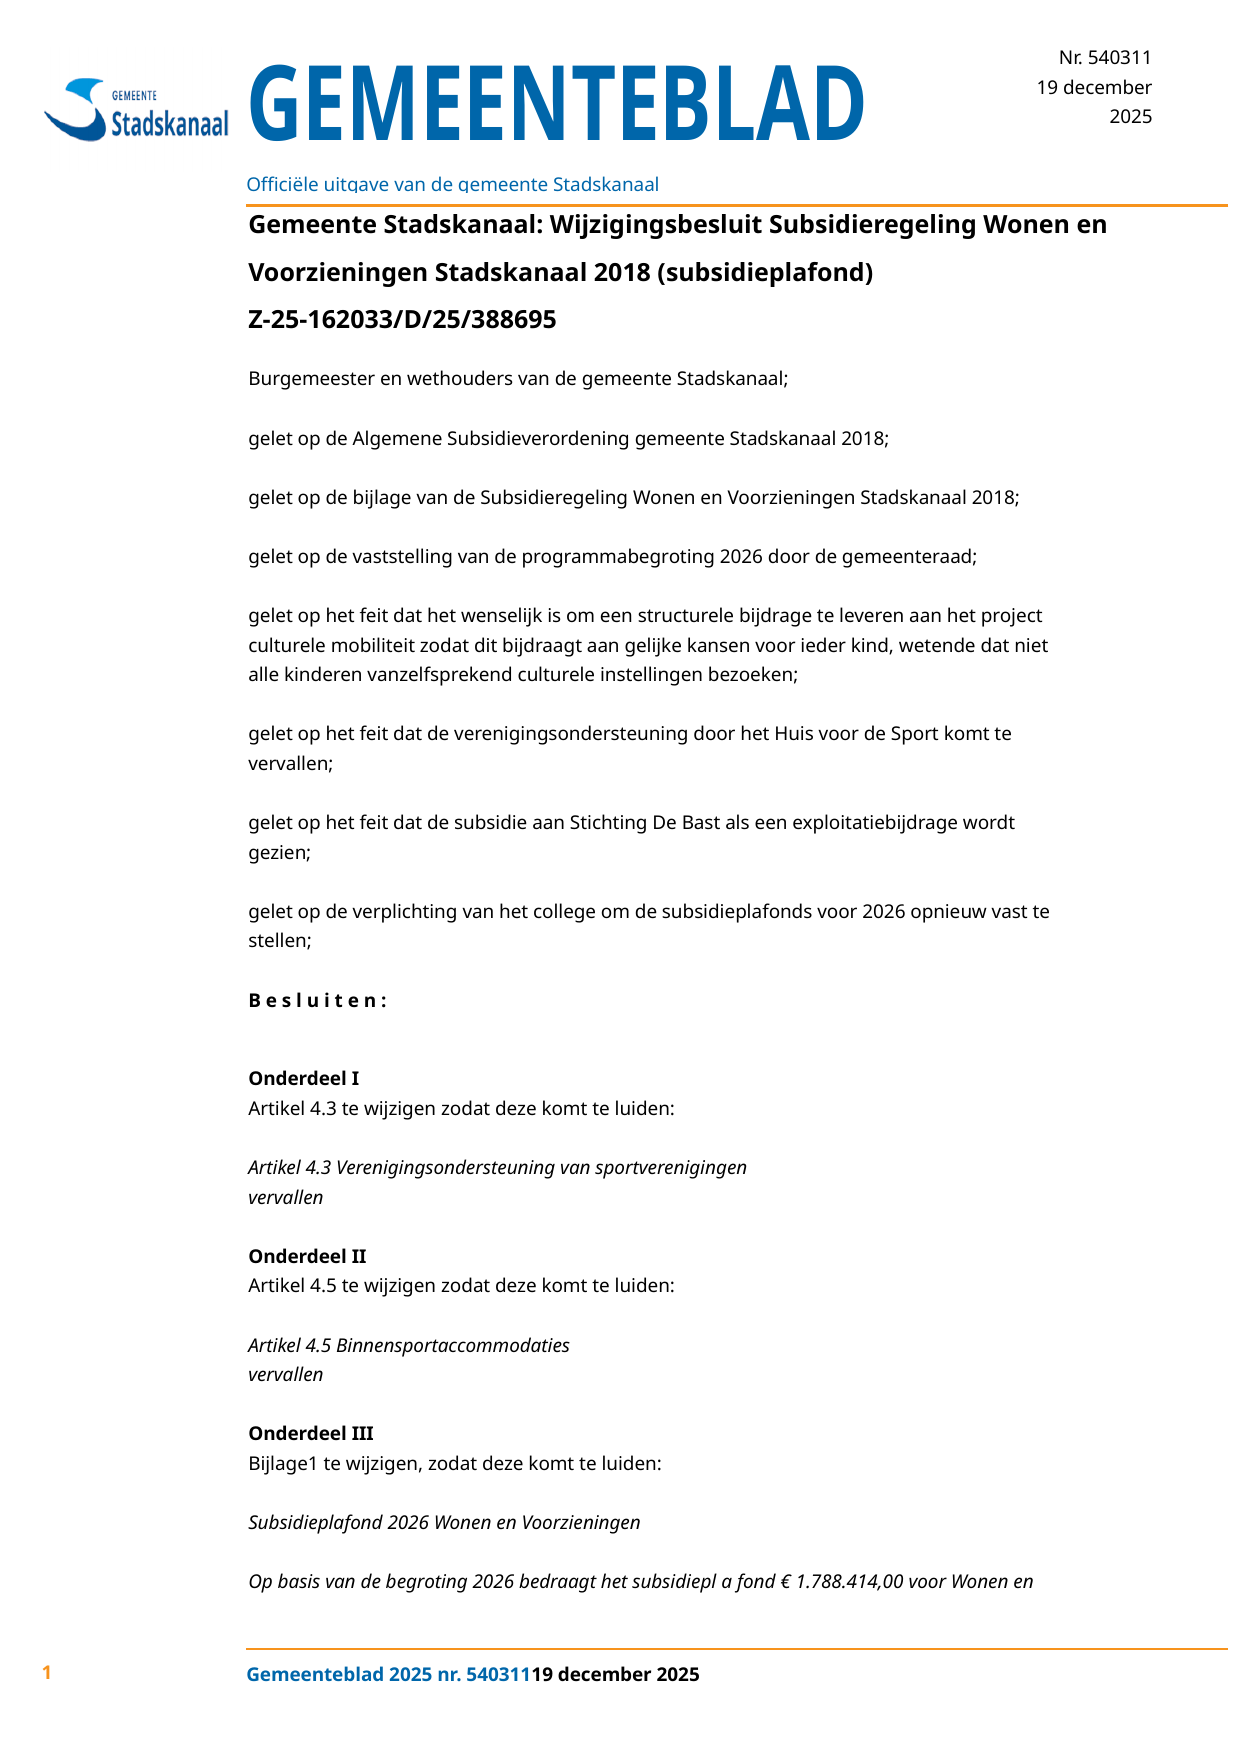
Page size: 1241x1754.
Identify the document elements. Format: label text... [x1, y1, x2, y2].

text gelet op de vaststelling van de programmabegroting 2026 door de gemeenteraad; [248, 543, 1152, 569]
text Bijlage1 te wijzigen, zodat deze komt te luiden: [248, 1450, 1152, 1476]
text Artikel 4.3 Verenigingsondersteuning van sportverenigingen [248, 1154, 1152, 1180]
text vervallen [248, 1361, 1152, 1387]
text Onderdeel III [248, 1421, 1152, 1446]
text vervallen; [248, 750, 1152, 776]
text Artikel 4.5 te wijzigen zodat deze komt te luiden: [248, 1273, 1152, 1298]
text Artikel 4.3 te wijzigen zodat deze komt te luiden: [248, 1095, 1152, 1121]
text gelet op het feit dat de subsidie aan Stichting De Bast als een exploitatiebijdrage wordt [248, 809, 1152, 835]
text gelet op de verplichting van het college om de subsidieplafonds voor 2026 opnieuw vast te [248, 898, 1152, 924]
text gelet op het feit dat het wenselijk is om een structurele bijdrage te leveren aan het project [248, 602, 1152, 628]
text gelet op de bijlage van de Subsidieregeling Wonen en Voorzieningen Stadskanaal 2018; [248, 484, 1152, 509]
text stellen; [248, 928, 1152, 953]
picture [41, 47, 231, 172]
text gelet op het feit dat de verenigingsondersteuning door het Huis voor de Sport komt te [248, 721, 1152, 746]
text Gemeente Stadskanaal: Wijzigingsbesluit Subsidieregeling Wonen en Voorzieningen Stadskanaal 2018 (subsidieplafond) Z-25-162033/D/25/388695 [248, 207, 1152, 336]
text Onderdeel I [248, 1066, 1152, 1091]
text Op basis van de begroting 2026 bedraagt het subsidiepl a fond € 1.788.414,00 voor Wonen en [248, 1568, 1152, 1594]
text Artikel 4.5 Binnensportaccommodaties [248, 1332, 1152, 1358]
text Burgemeester en wethouders van de gemeente Stadskanaal; [248, 366, 1152, 391]
text Onderdeel II [248, 1243, 1152, 1269]
text Subsidieplafond 2026 Wonen en Voorzieningen [248, 1509, 1152, 1535]
text gezien; [248, 839, 1152, 864]
text B e s l u i t e n : [248, 987, 1152, 1012]
text gelet op de Algemene Subsidieverordening gemeente Stadskanaal 2018; [248, 425, 1152, 450]
text culturele mobiliteit zodat dit bijdraagt aan gelijke kansen voor ieder kind, wetende dat niet [248, 632, 1152, 657]
text alle kinderen vanzelfsprekend culturele instellingen bezoeken; [248, 661, 1152, 687]
text vervallen [248, 1184, 1152, 1210]
